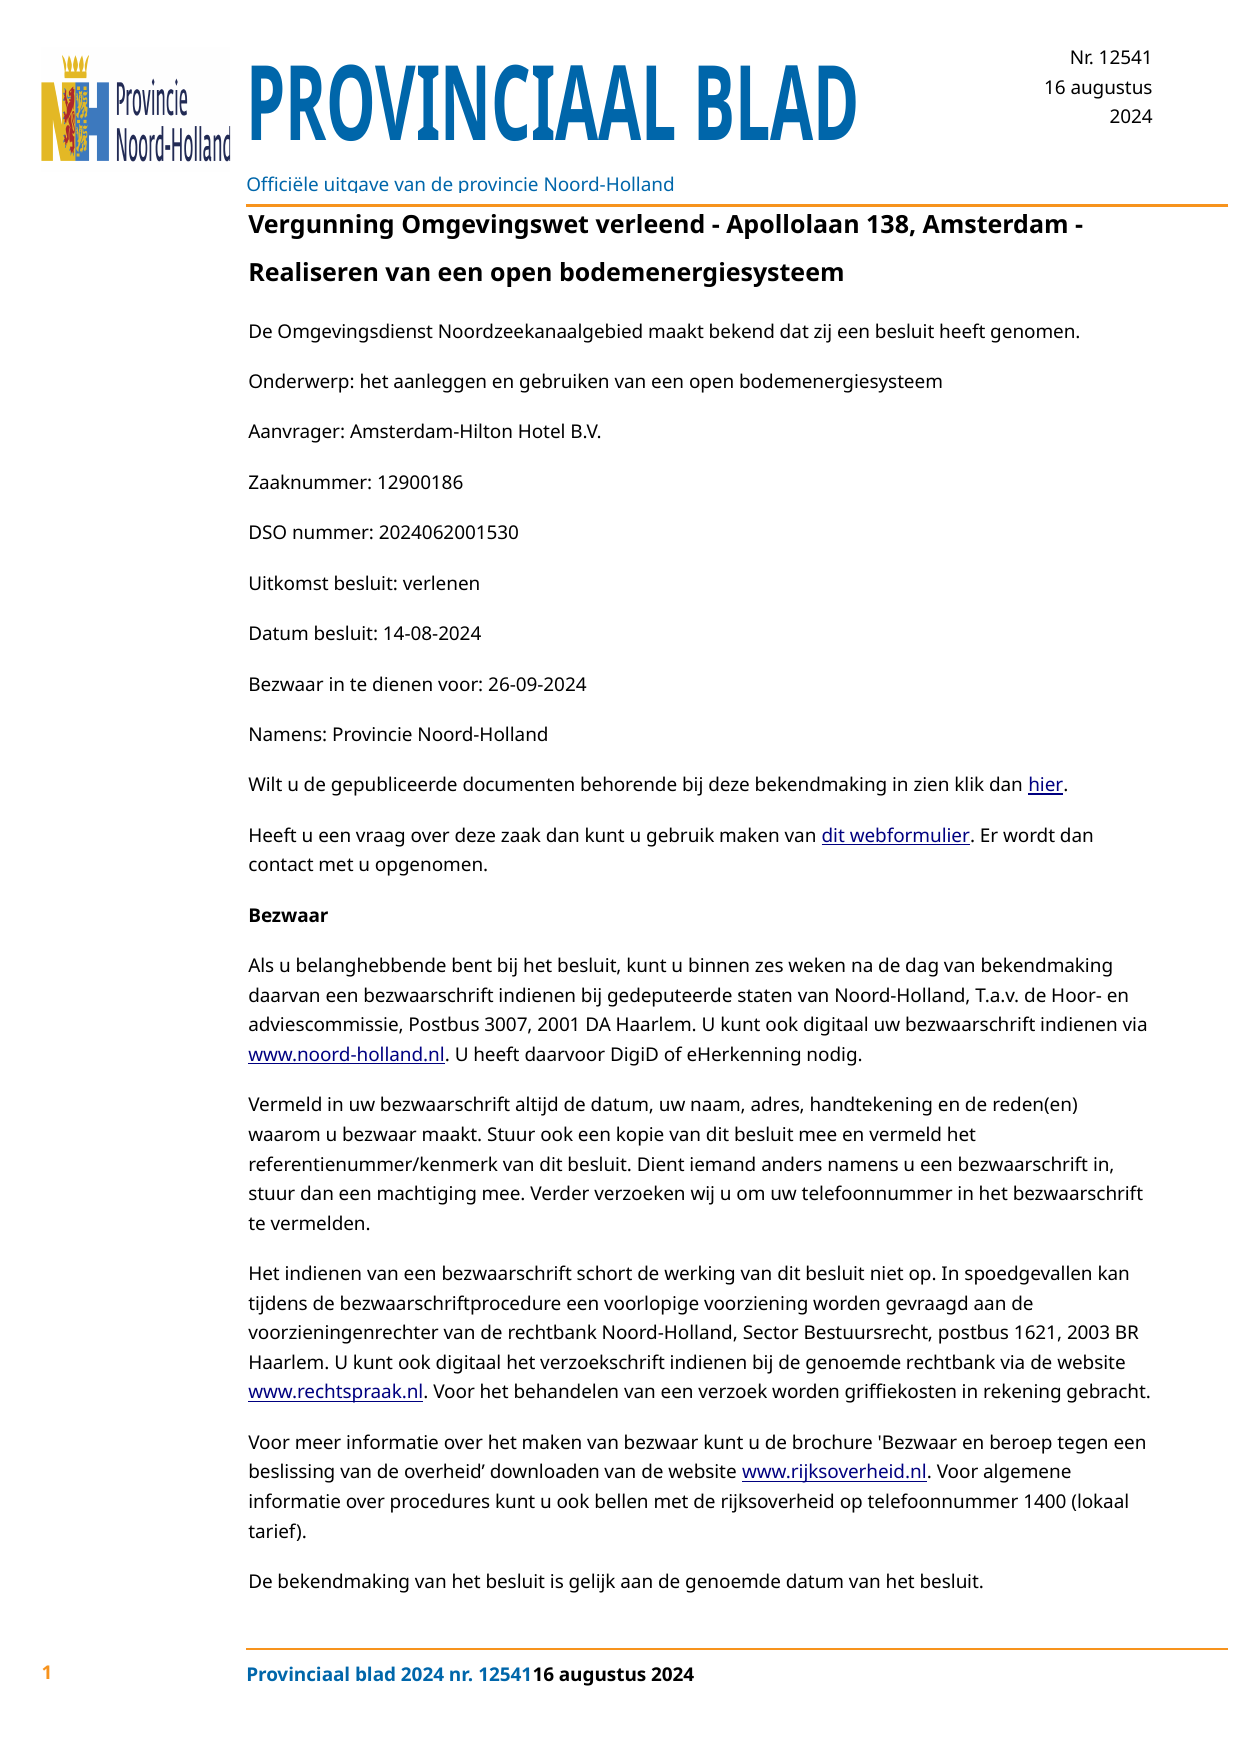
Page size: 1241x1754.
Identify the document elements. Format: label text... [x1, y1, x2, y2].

text Zaaknummer: 12900186 [248, 469, 1152, 495]
text De bekendmaking van het besluit is gelijk aan de genoemde datum van het besluit. [248, 1568, 1152, 1594]
text Aanvrager: Amsterdam-Hilton Hotel B.V. [248, 419, 1152, 444]
picture [41, 47, 231, 172]
text Vermeld in uw bezwaarschrift altijd de datum, uw naam, adres, handtekening en de reden(en) waarom u bezwaar maakt. Stuur ook een kopie van dit besluit mee en vermeld het referentienummer/kenmerk van dit besluit. Dient iemand anders namens u een bezwaarschrift in, stuur dan een machtiging mee. Verder verzoeken wij u om uw telefoonnummer in het bezwaarschrift te vermelden. [248, 1092, 1152, 1236]
text Bezwaar in te dienen voor: 26-09-2024 [248, 671, 1152, 697]
text De Omgevingsdienst Noordzeekanaalgebied maakt bekend dat zij een besluit heeft genomen. [248, 318, 1152, 344]
text Voor meer informatie over het maken van bezwaar kunt u de brochure 'Bezwaar en beroep tegen een beslissing van de overheid’ downloaden van de website www.rijksoverheid.nl. Voor algemene informatie over procedures kunt u ook bellen met de rijksoverheid op telefoonnummer 1400 (lokaal tarief). [248, 1429, 1152, 1544]
text Vergunning Omgevingswet verleend - Apollolaan 138, Amsterdam - Realiseren van een open bodemenergiesysteem [248, 207, 1152, 288]
text Uitkomst besluit: verlenen [248, 570, 1152, 596]
text Als u belanghebbende bent bij het besluit, kunt u binnen zes weken na de dag van bekendmaking daarvan een bezwaarschrift indienen bij gedeputeerde staten van Noord-Holland, T.a.v. de Hoor- en adviescommissie, Postbus 3007, 2001 DA Haarlem. U kunt ook digitaal uw bezwaarschrift indienen via www.noord-holland.nl. U heeft daarvoor DigiD of eHerkenning nodig. [248, 952, 1152, 1067]
text Wilt u de gepubliceerde documenten behorende bij deze bekendmaking in zien klik dan hier. [248, 772, 1152, 797]
text Heeft u een vraag over deze zaak dan kunt u gebruik maken van dit webformulier. Er wordt dan contact met u opgenomen. [248, 822, 1152, 877]
text Onderwerp: het aanleggen en gebruiken van een open bodemenergiesysteem [248, 368, 1152, 394]
text Het indienen van een bezwaarschrift schort de werking van dit besluit niet op. In spoedgevallen kan tijdens de bezwaarschriftprocedure een voorlopige voorziening worden gevraagd aan de voorzieningenrechter van de rechtbank Noord-Holland, Sector Bestuursrecht, postbus 1621, 2003 BR Haarlem. U kunt ook digitaal het verzoekschrift indienen bij de genoemde rechtbank via de website www.rechtspraak.nl. Voor het behandelen van een verzoek worden griffiekosten in rekening gebracht. [248, 1260, 1152, 1404]
text DSO nummer: 2024062001530 [248, 519, 1152, 545]
text Bezwaar [248, 902, 1152, 928]
text Datum besluit: 14-08-2024 [248, 620, 1152, 646]
text Namens: Provincie Noord-Holland [248, 721, 1152, 747]
